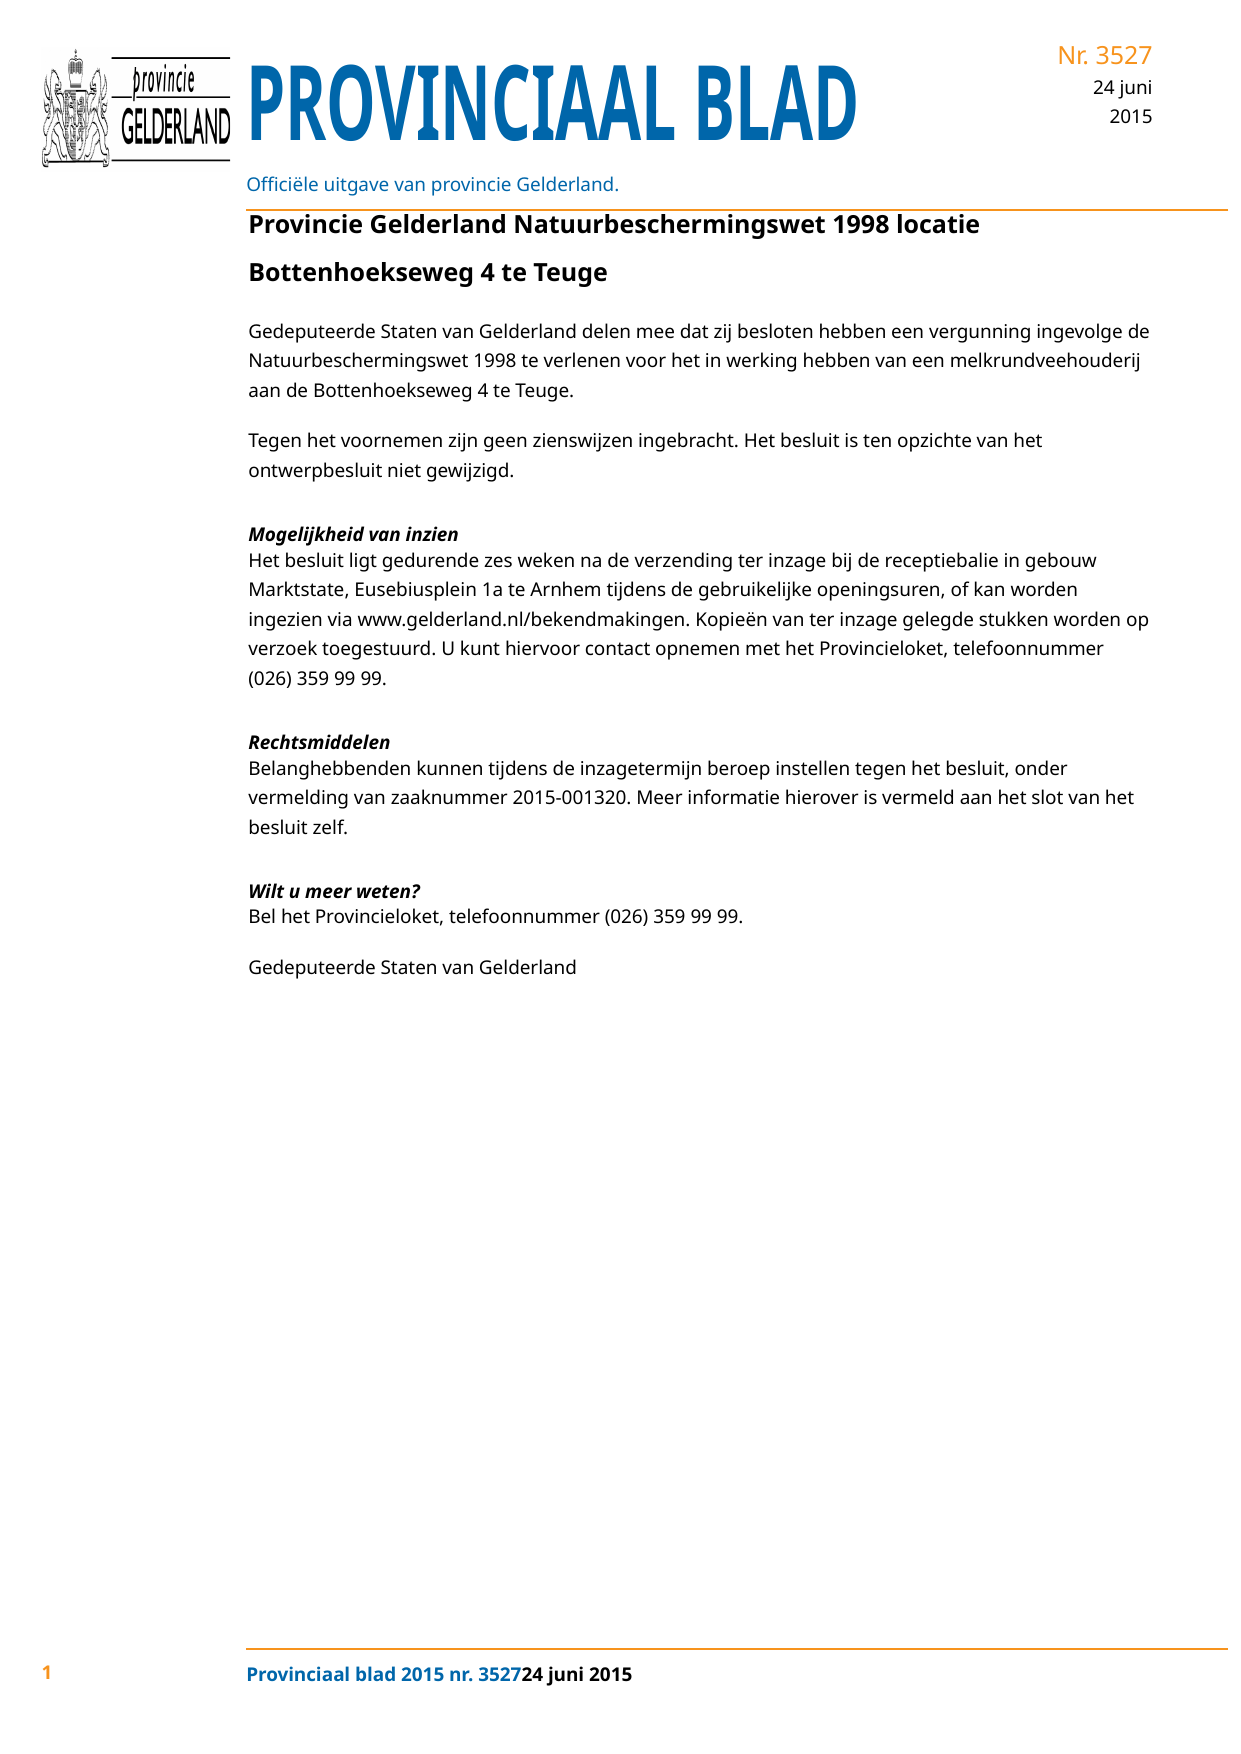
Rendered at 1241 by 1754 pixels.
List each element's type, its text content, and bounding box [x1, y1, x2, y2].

text Provincie Gelderland Natuurbeschermingswet 1998 locatie Bottenhoekseweg 4 te Teuge [248, 211, 1152, 288]
text Gedeputeerde Staten van Gelderland [248, 954, 1152, 980]
text Bel het Provincieloket, telefoonnummer (026) 359 99 99. [248, 904, 1152, 929]
picture [41, 47, 231, 172]
text Tegen het voornemen zijn geen zienswijzen ingebracht. Het besluit is ten opzichte van het ontwerpbesluit niet gewijzigd. [248, 427, 1152, 483]
text Wilt u meer weten? [248, 878, 1152, 904]
text Het besluit ligt gedurende zes weken na de verzending ter inzage bij de receptiebalie in gebouw Marktstate, Eusebiusplein 1a te Arnhem tijdens de gebruikelijke openingsuren, of kan worden ingezien via www.gelderland.nl/bekendmakingen. Kopieën van ter inzage gelegde stukken worden op verzoek toegestuurd. U kunt hiervoor contact opnemen met het Provincieloket, telefoonnummer (026) 359 99 99. [248, 547, 1152, 691]
text Belanghebbenden kunnen tijdens de inzagetermijn beroep instellen tegen het besluit, onder vermelding van zaaknummer 2015-001320. Meer informatie hierover is vermeld aan het slot van het besluit zelf. [248, 755, 1152, 840]
text Gedeputeerde Staten van Gelderland delen mee dat zij besloten hebben een vergunning ingevolge de Natuurbeschermingswet 1998 te verlenen voor het in werking hebben van een melkrundveehouderij aan de Bottenhoekseweg 4 te Teuge. [248, 318, 1152, 403]
text Rechtsmiddelen [248, 729, 1152, 755]
text Mogelijkheid van inzien [248, 521, 1152, 547]
